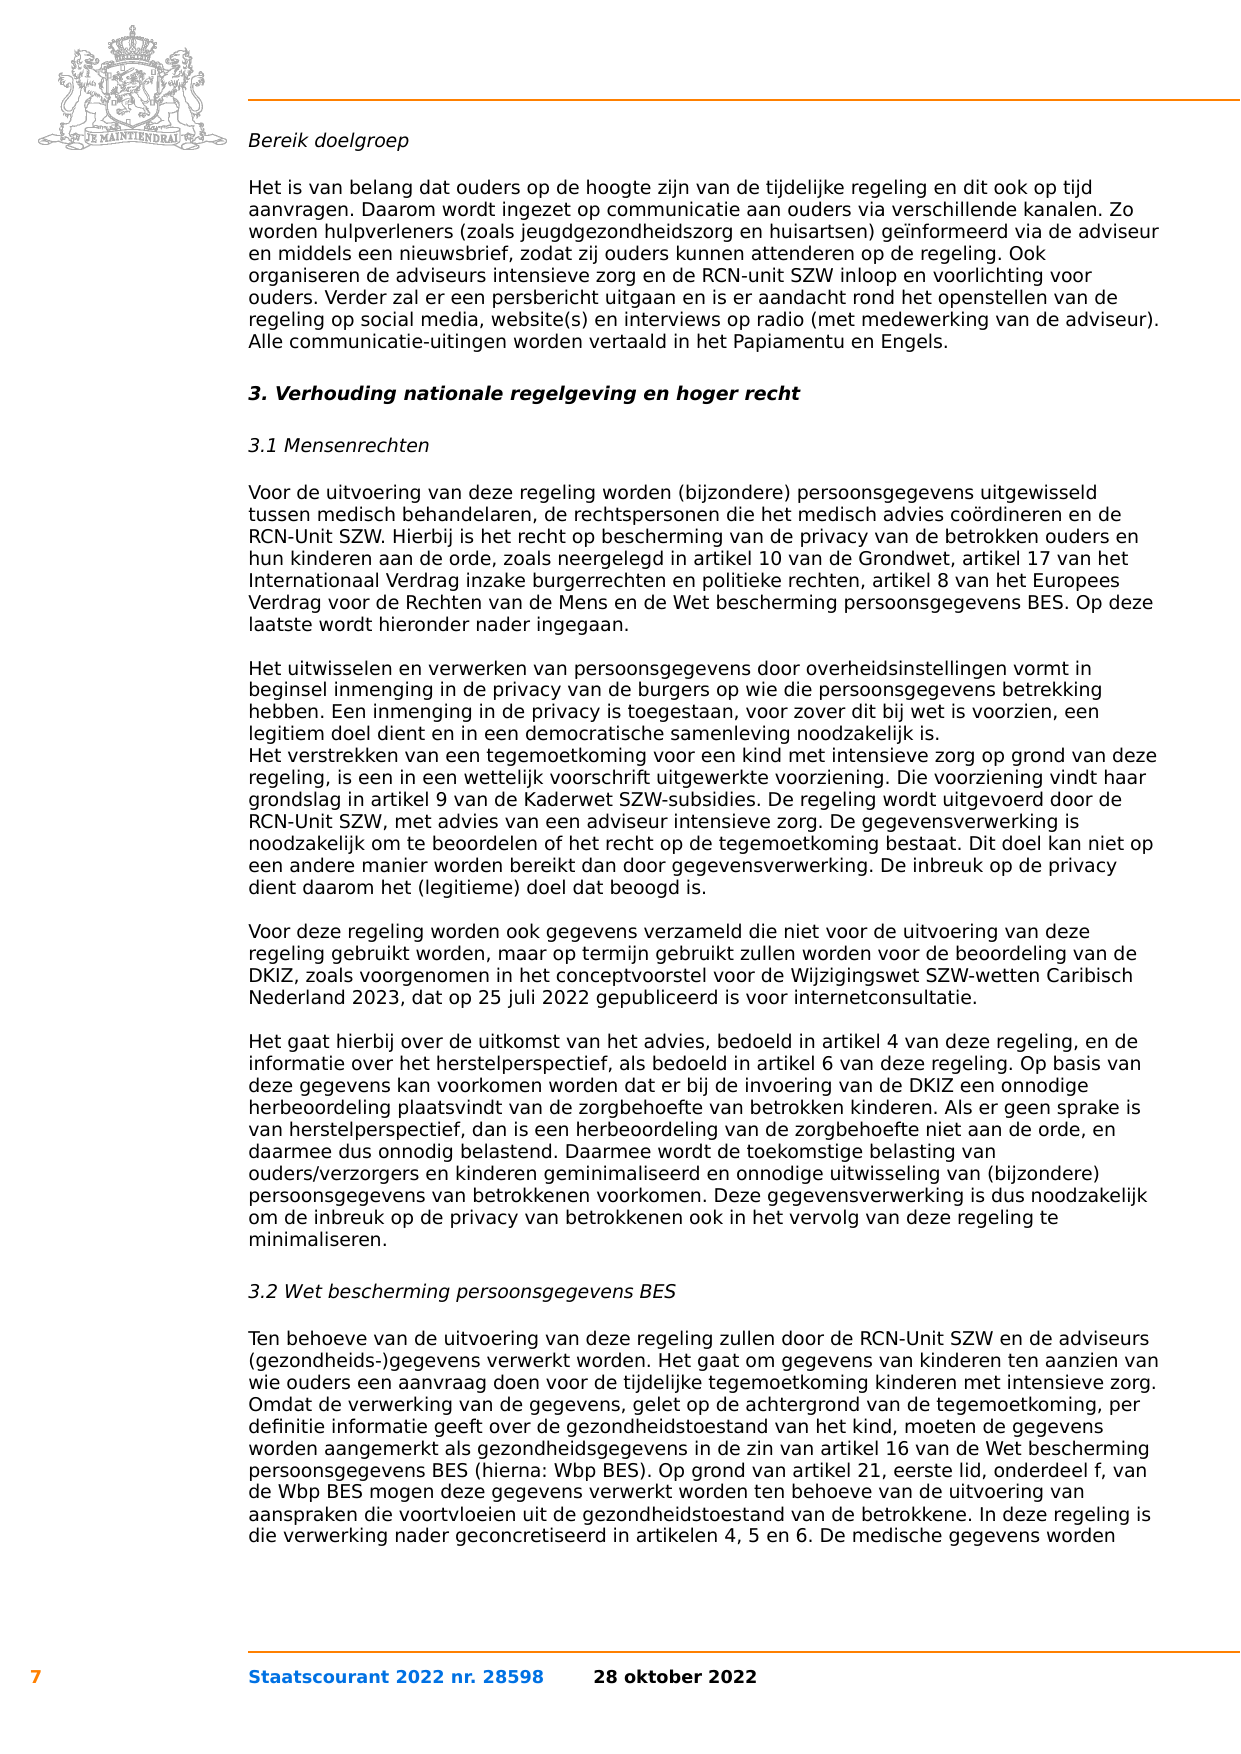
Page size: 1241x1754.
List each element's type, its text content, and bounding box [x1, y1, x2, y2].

text Ten behoeve van de uitvoering van deze regeling zullen door de RCN-Unit SZW en de adviseurs (gezondheids-)gegevens verwerkt worden. Het gaat om gegevens van kinderen ten aanzien van wie ouders een aanvraag doen voor de tijdelijke tegemoetkoming kinderen met intensieve zorg. Omdat de verwerking van de gegevens, gelet op de achtergrond van de tegemoetkoming, per definitie informatie geeft over de gezondheidstoestand van het kind, moeten de gegevens worden aangemerkt als gezondheidsgegevens in de zin van artikel 16 van de Wet bescherming persoonsgegevens BES (hierna: Wbp BES). Op grond van artikel 21, eerste lid, onderdeel f, van de Wbp BES mogen deze gegevens verwerkt worden ten behoeve van de uitvoering van aanspraken die voortvloeien uit de gezondheidstoestand van de betrokkene. In deze regeling is die verwerking nader geconcretiseerd in artikelen 4, 5 en 6. De medische gegevens worden [248, 1328, 1163, 1547]
text Voor de uitvoering van deze regeling worden (bijzondere) persoonsgegevens uitgewisseld tussen medisch behandelaren, de rechtspersonen die het medisch advies coördineren en de RCN-Unit SZW. Hierbij is het recht op bescherming van de privacy van de betrokken ouders en hun kinderen aan de orde, zoals neergelegd in artikel 10 van de Grondwet, artikel 17 van het Internationaal Verdrag inzake burgerrechten en politieke rechten, artikel 8 van het Europees Verdrag voor de Rechten van de Mens en de Wet bescherming persoonsgegevens BES. Op deze laatste wordt hieronder nader ingegaan. [248, 482, 1163, 636]
subtitle 3.2 Wet bescherming persoonsgegevens BES [248, 1281, 1163, 1303]
subtitle Bereik doelgroep [248, 130, 1163, 152]
picture [38, 25, 227, 150]
text Het is van belang dat ouders op de hoogte zijn van de tijdelijke regeling en dit ook op tijd aanvragen. Daarom wordt ingezet op communicatie aan ouders via verschillende kanalen. Zo worden hulpverleners (zoals jeugdgezondheidszorg en huisartsen) geïnformeerd via de adviseur en middels een nieuwsbrief, zodat zij ouders kunnen attenderen op de regeling. Ook organiseren de adviseurs intensieve zorg en de RCN-unit SZW inloop en voorlichting voor ouders. Verder zal er een persbericht uitgaan en is er aandacht rond het openstellen van de regeling op social media, website(s) en interviews op radio (met medewerking van de adviseur). Alle communicatie-uitingen worden vertaald in het Papiamentu en Engels. [248, 177, 1163, 353]
text Het verstrekken van een tegemoetkoming voor een kind met intensieve zorg op grond van deze regeling, is een in een wettelijk voorschrift uitgewerkte voorziening. Die voorziening vindt haar grondslag in artikel 9 van de Kaderwet SZW-subsidies. De regeling wordt uitgevoerd door de RCN-Unit SZW, met advies van een adviseur intensieve zorg. De gegevensverwerking is noodzakelijk om te beoordelen of het recht op de tegemoetkoming bestaat. Dit doel kan niet op een andere manier worden bereikt dan door gegevensverwerking. De inbreuk op de privacy dient daarom het (legitieme) doel dat beoogd is. [248, 745, 1163, 899]
subtitle 3.1 Mensenrechten [248, 435, 1163, 457]
text Het uitwisselen en verwerken van persoonsgegevens door overheidsinstellingen vormt in beginsel inmenging in de privacy van de burgers op wie die persoonsgegevens betrekking hebben. Een inmenging in de privacy is toegestaan, voor zover dit bij wet is voorzien, een legitiem doel dient en in een democratische samenleving noodzakelijk is. [248, 657, 1163, 745]
subtitle 3. Verhouding nationale regelgeving en hoger recht [248, 383, 1163, 405]
text Voor deze regeling worden ook gegevens verzameld die niet voor de uitvoering van deze regeling gebruikt worden, maar op termijn gebruikt zullen worden voor de beoordeling van de DKIZ, zoals voorgenomen in het conceptvoorstel voor de Wijzigingswet SZW-wetten Caribisch Nederland 2023, dat op 25 juli 2022 gepubliceerd is voor internetconsultatie. [248, 921, 1163, 1009]
text Het gaat hierbij over de uitkomst van het advies, bedoeld in artikel 4 van deze regeling, en de informatie over het herstelperspectief, als bedoeld in artikel 6 van deze regeling. Op basis van deze gegevens kan voorkomen worden dat er bij de invoering van de DKIZ een onnodige herbeoordeling plaatsvindt van de zorgbehoefte van betrokken kinderen. Als er geen sprake is van herstelperspectief, dan is een herbeoordeling van de zorgbehoefte niet aan de orde, en daarmee dus onnodig belastend. Daarmee wordt de toekomstige belasting van ouders/verzorgers en kinderen geminimaliseerd en onnodige uitwisseling van (bijzondere) persoonsgegevens van betrokkenen voorkomen. Deze gegevensverwerking is dus noodzakelijk om de inbreuk op de privacy van betrokkenen ook in het vervolg van deze regeling te minimaliseren. [248, 1031, 1163, 1251]
